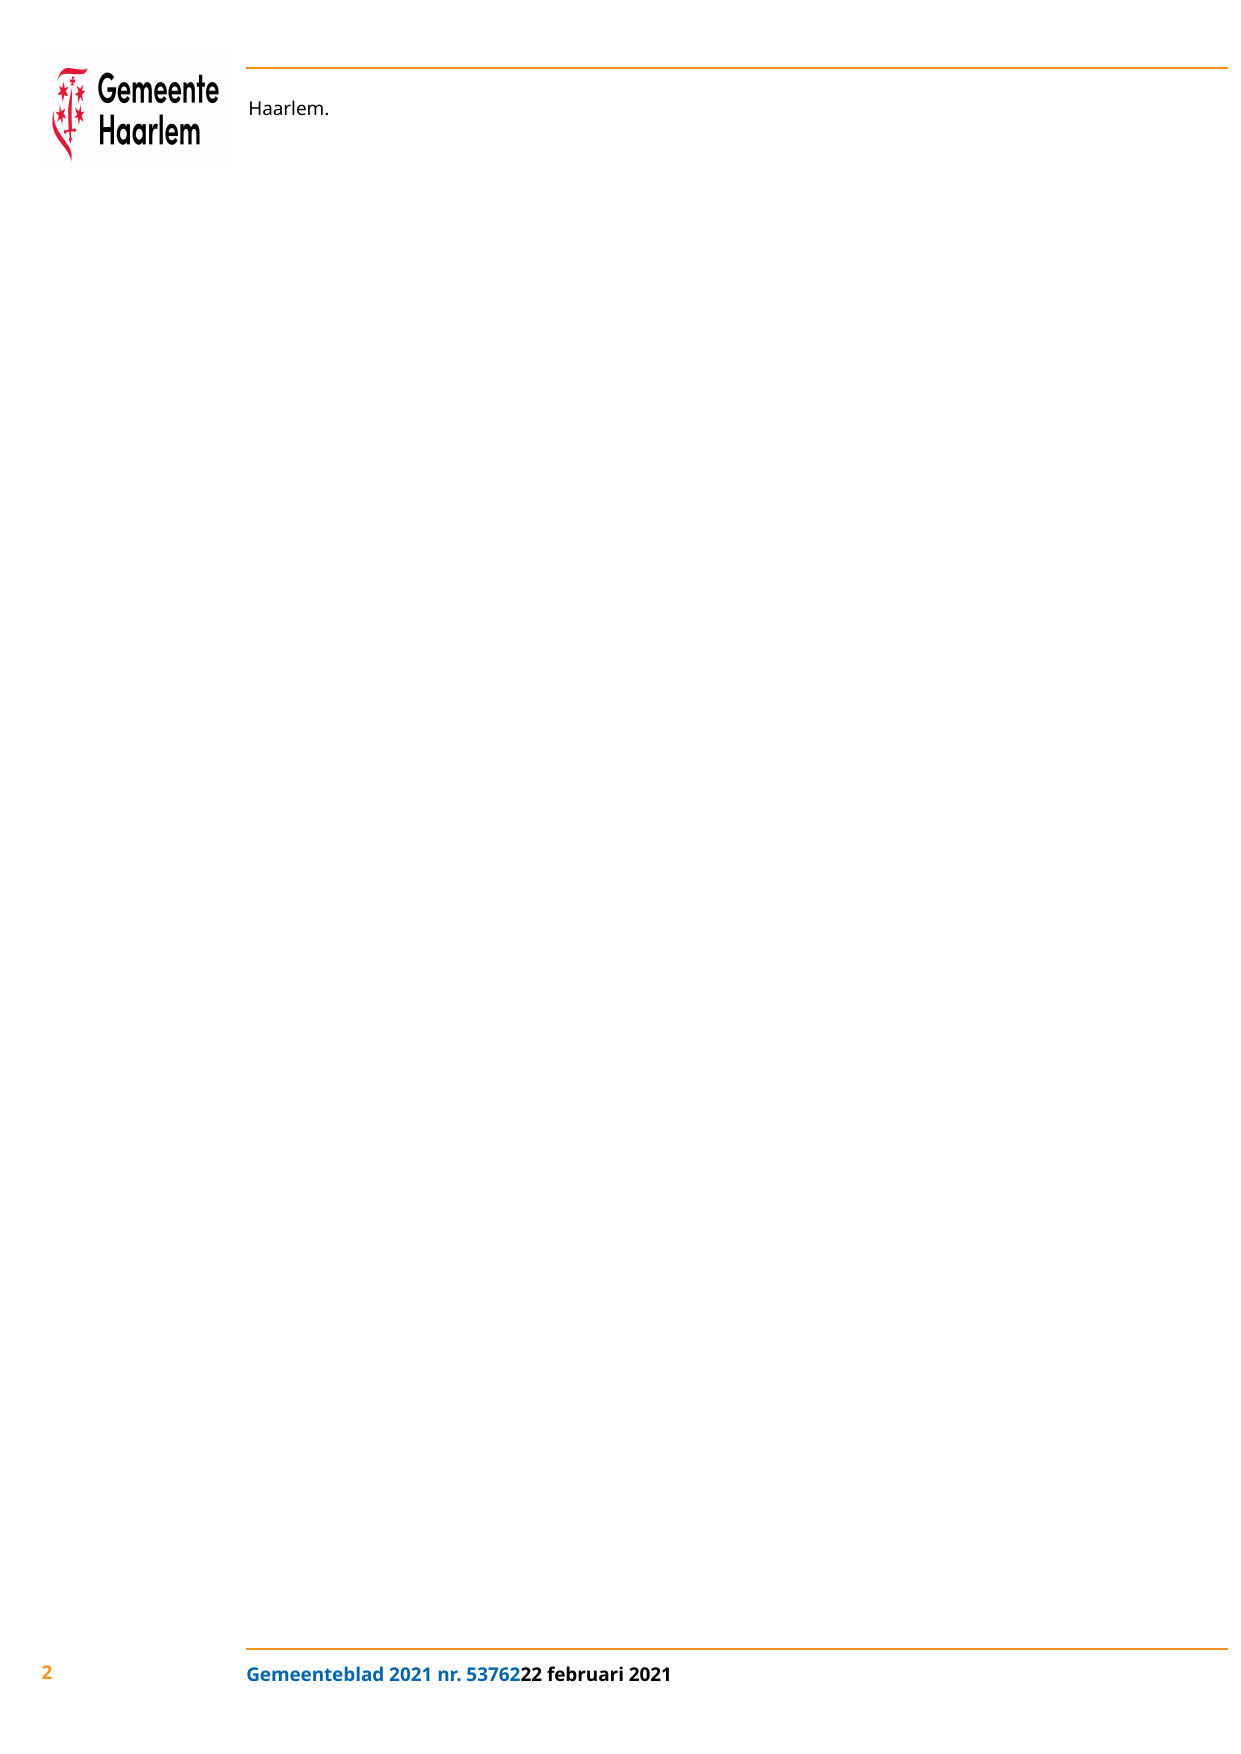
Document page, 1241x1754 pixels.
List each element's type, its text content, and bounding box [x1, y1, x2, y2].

text Haarlem. [248, 95, 1152, 121]
picture [41, 47, 231, 172]
